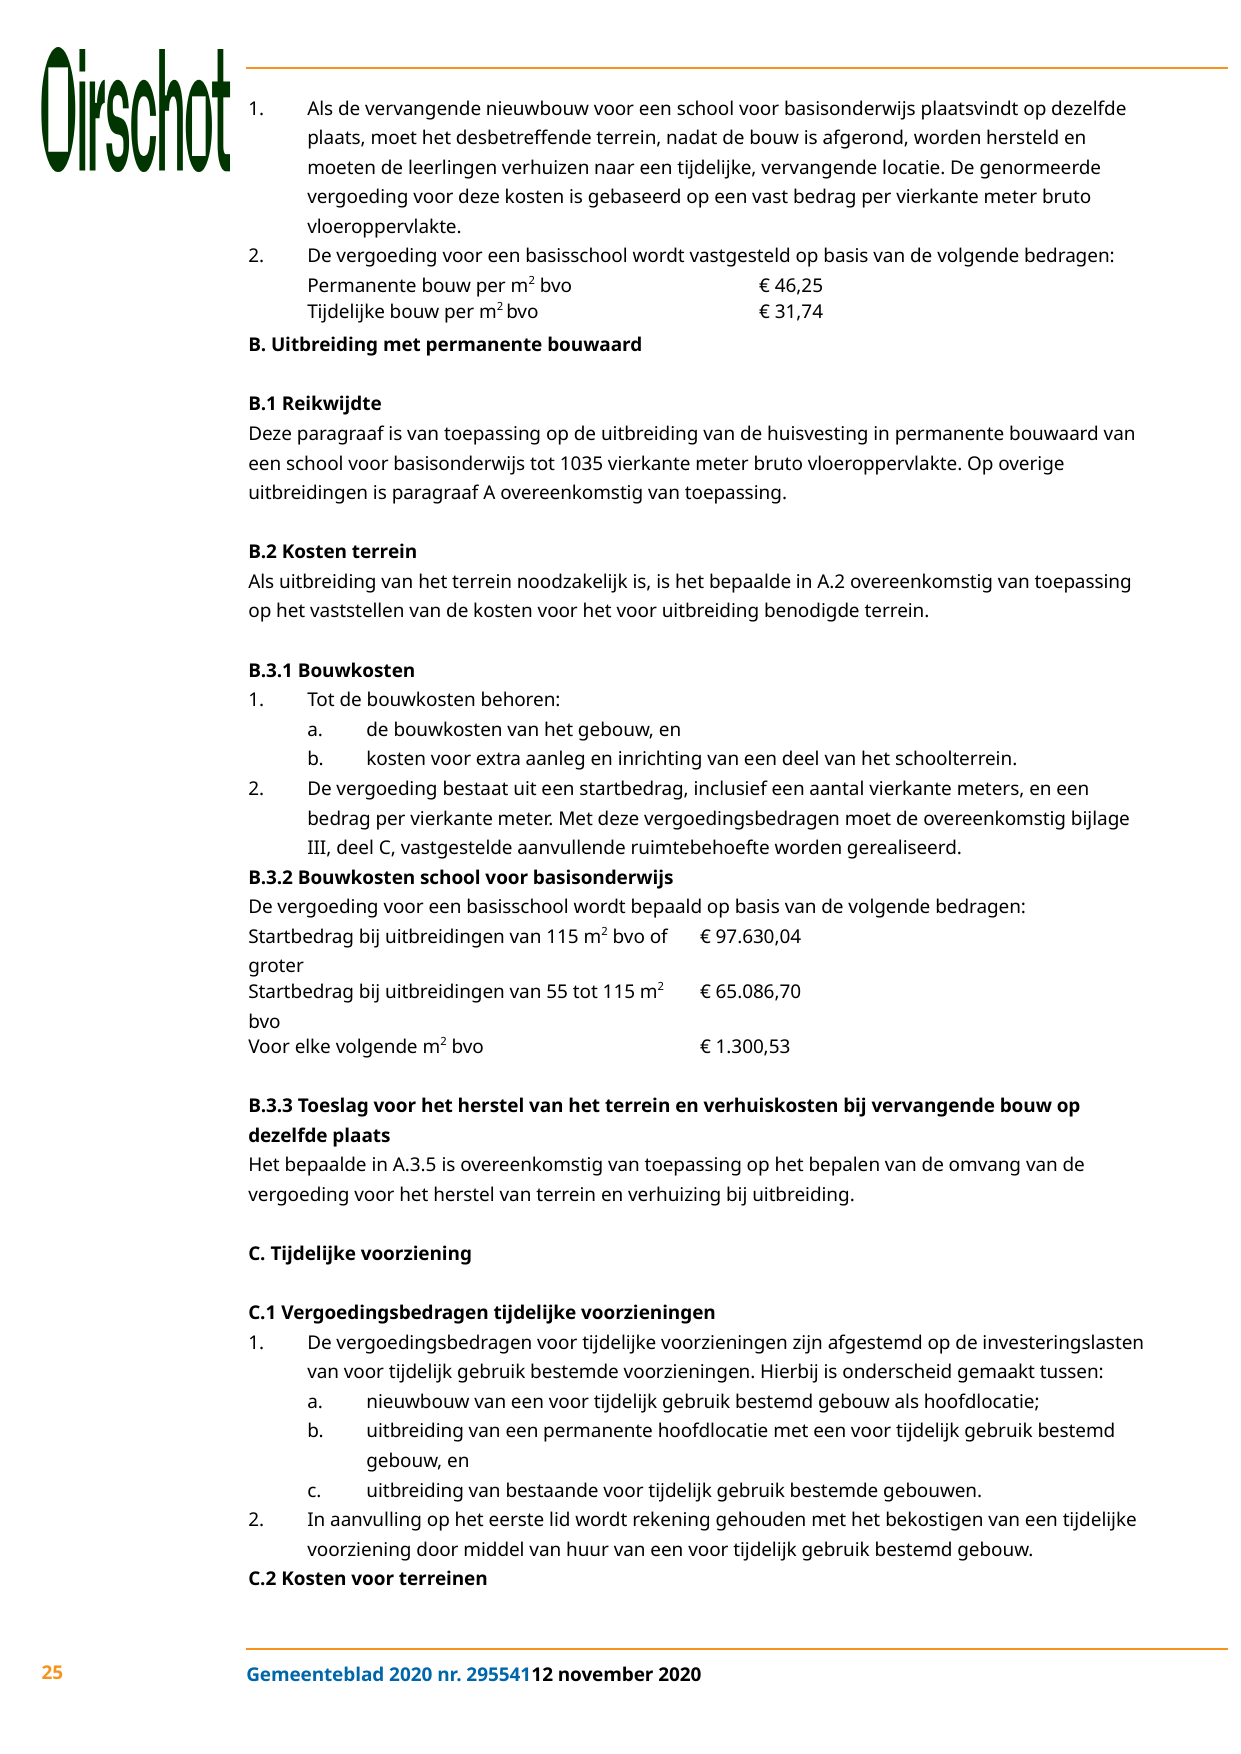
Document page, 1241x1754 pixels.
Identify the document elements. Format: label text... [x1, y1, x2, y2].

table_cell Voor elke volgende m2 bvo [248, 1034, 700, 1059]
table_header Startbedrag bij uitbreidingen van 115 m2 bvo of groter [248, 923, 700, 978]
text Deze paragraaf is van toepassing op de uitbreiding van de huisvesting in permanente bouwaard van een school voor basisonderwijs tot 1035 vierkante meter bruto vloeroppervlakte. Op overige uitbreidingen is paragraaf A overeenkomstig van toepassing. [248, 420, 1152, 505]
text C.2 Kosten voor terreinen [248, 1566, 1152, 1591]
list In aanvulling op het eerste lid wordt rekening gehouden met het bekostigen van een tijdelijke voorziening door middel van huur van een voor tijdelijk gebruik bestemd gebouw. [248, 1506, 1152, 1562]
list uitbreiding van een permanente hoofdlocatie met een voor tijdelijk gebruik bestemd gebouw, en [307, 1418, 1152, 1473]
list de bouwkosten van het gebouw, en [307, 716, 1152, 742]
text C.1 Vergoedingsbedragen tijdelijke voorzieningen [248, 1299, 1152, 1325]
text B.2 Kosten terrein [248, 538, 1152, 564]
table_header € 46,25 [759, 273, 1211, 298]
text De vergoeding voor een basisschool wordt bepaald op basis van de volgende bedragen: [248, 893, 1152, 919]
table_header € 97.630,04 [700, 923, 1152, 978]
list Als de vervangende nieuwbouw voor een school voor basisonderwijs plaatsvindt op dezelfde plaats, moet het desbetreffende terrein, nadat de bouw is afgerond, worden hersteld en moeten de leerlingen verhuizen naar een tijdelijke, vervangende locatie. De genormeerde vergoeding voor deze kosten is gebaseerd op een vast bedrag per vierkante meter bruto vloeroppervlakte. [248, 95, 1152, 239]
list nieuwbouw van een voor tijdelijk gebruik bestemd gebouw als hoofdlocatie; [307, 1388, 1152, 1414]
list De vergoeding voor een basisschool wordt vastgesteld op basis van de volgende bedragen: [248, 243, 1152, 268]
list De vergoeding bestaat uit een startbedrag, inclusief een aantal vierkante meters, en een bedrag per vierkante meter. Met deze vergoedingsbedragen moet de overeenkomstig bijlage III, deel C, vastgestelde aanvullende ruimtebehoefte worden gerealiseerd. [248, 775, 1152, 860]
text Het bepaalde in A.3.5 is overeenkomstig van toepassing op het bepalen van de omvang van de vergoeding voor het herstel van terrein en verhuizing bij uitbreiding. [248, 1151, 1152, 1207]
picture [41, 47, 231, 172]
text Als uitbreiding van het terrein noodzakelijk is, is het bepaalde in A.2 overeenkomstig van toepassing op het vaststellen van de kosten voor het voor uitbreiding benodigde terrein. [248, 568, 1152, 623]
table_cell € 1.300,53 [700, 1034, 1152, 1059]
text B. Uitbreiding met permanente bouwaard [248, 331, 1152, 357]
text B.3.2 Bouwkosten school voor basisonderwijs [248, 864, 1152, 889]
list Tot de bouwkosten behoren: [248, 686, 1152, 712]
text B.3.1 Bouwkosten [248, 657, 1152, 682]
list kosten voor extra aanleg en inrichting van een deel van het schoolterrein. [307, 746, 1152, 771]
text B.3.3 Toeslag voor het herstel van het terrein en verhuiskosten bij vervangende bouw op dezelfde plaats [248, 1092, 1152, 1148]
list De vergoedingsbedragen voor tijdelijke voorzieningen zijn afgestemd op de investeringslasten van voor tijdelijk gebruik bestemde voorzieningen. Hierbij is onderscheid gemaakt tussen: [248, 1329, 1152, 1384]
table_cell € 31,74 [759, 298, 1211, 324]
text C. Tijdelijke voorziening [248, 1240, 1152, 1266]
text B.1 Reikwijdte [248, 391, 1152, 416]
table_cell Startbedrag bij uitbreidingen van 55 tot 115 m2 bvo [248, 979, 700, 1034]
list uitbreiding van bestaande voor tijdelijk gebruik bestemde gebouwen. [307, 1477, 1152, 1503]
table_cell Tijdelijke bouw per m2 bvo [307, 298, 759, 324]
table_header Permanente bouw per m2 bvo [307, 273, 759, 298]
table_cell € 65.086,70 [700, 979, 1152, 1034]
